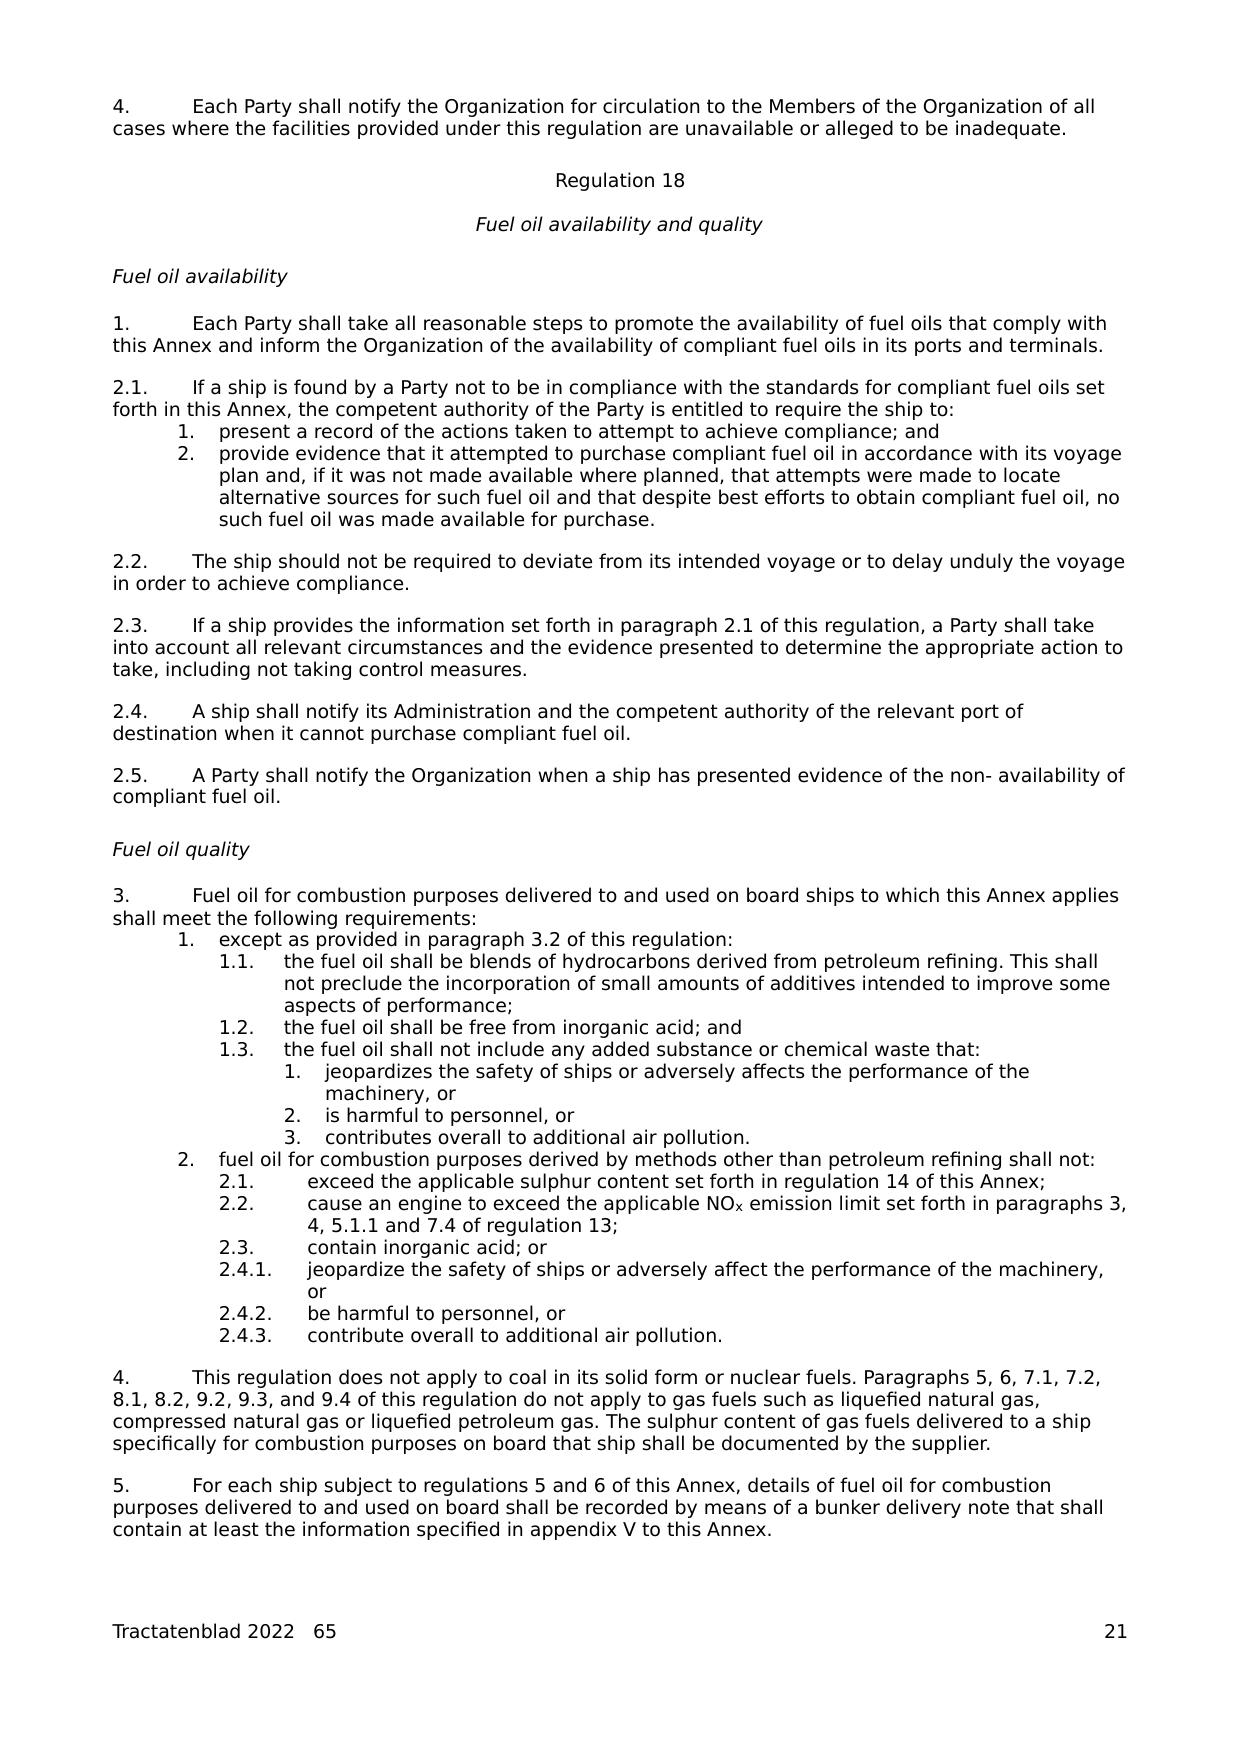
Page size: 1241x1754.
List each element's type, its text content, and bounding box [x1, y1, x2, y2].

text 2.3. contain inorganic acid; or [218, 1237, 1128, 1259]
text 1.2. the fuel oil shall be free from inorganic acid; and [218, 1017, 1128, 1039]
text 1. Each Party shall take all reasonable steps to promote the availability of fuel oils that comply with this Annex and inform the Organization of the availability of compliant fuel oils in its ports and terminals. [112, 313, 1128, 357]
subtitle Regulation 18 Fuel oil availability and quality [112, 170, 1128, 236]
text 1. jeopardizes the safety of ships or adversely affects the performance of the machinery, or [283, 1061, 1128, 1105]
text 1. except as provided in paragraph 3.2 of this regulation: [177, 929, 1128, 951]
text 2.4. A ship shall notify its Administration and the competent authority of the relevant port of destination when it cannot purchase compliant fuel oil. [112, 701, 1128, 744]
text 2.2. The ship should not be required to deviate from its intended voyage or to delay unduly the voyage in order to achieve compliance. [112, 551, 1128, 594]
text 4. Each Party shall notify the Organization for circulation to the Members of the Organization of all cases where the facilities provided under this regulation are unavailable or alleged to be inadequate. [112, 96, 1128, 140]
text 2.4.1. jeopardize the safety of ships or adversely affect the performance of the machinery, or [218, 1259, 1128, 1303]
text 2.3. If a ship provides the information set forth in paragraph 2.1 of this regulation, a Party shall take into account all relevant circumstances and the evidence presented to determine the appropriate action to take, including not taking control measures. [112, 614, 1128, 681]
text 2.5. A Party shall notify the Organization when a ship has presented evidence of the non- availability of compliant fuel oil. [112, 764, 1128, 808]
text 4. This regulation does not apply to coal in its solid form or nuclear fuels. Paragraphs 5, 6, 7.1, 7.2, 8.1, 8.2, 9.2, 9.3, and 9.4 of this regulation do not apply to gas fuels such as liquefied natural gas, compressed natural gas or liquefied petroleum gas. The sulphur content of gas fuels delivered to a ship specifically for combustion purposes on board that ship shall be documented by the supplier. [112, 1367, 1128, 1455]
text 2.2. cause an engine to exceed the applicable NOx emission limit set forth in paragraphs 3, 4, 5.1.1 and 7.4 of regulation 13; [218, 1193, 1128, 1237]
text 1.3. the fuel oil shall not include any added substance or chemical waste that: [218, 1039, 1128, 1061]
subtitle Fuel oil quality [112, 838, 1128, 860]
subtitle Fuel oil availability [112, 266, 1128, 288]
text 2.4.3. contribute overall to additional air pollution. [218, 1325, 1128, 1347]
text 2. is harmful to personnel, or [283, 1105, 1128, 1127]
text 2.1. exceed the applicable sulphur content set forth in regulation 14 of this Annex; [218, 1171, 1128, 1193]
text 1. present a record of the actions taken to attempt to achieve compliance; and [177, 421, 1128, 443]
text 3. contributes overall to additional air pollution. [283, 1127, 1128, 1149]
text 2. provide evidence that it attempted to purchase compliant fuel oil in accordance with its voyage plan and, if it was not made available where planned, that attempts were made to locate alternative sources for such fuel oil and that despite best efforts to obtain compliant fuel oil, no such fuel oil was made available for purchase. [177, 443, 1128, 531]
text 3. Fuel oil for combustion purposes delivered to and used on board ships to which this Annex applies shall meet the following requirements: [112, 885, 1128, 929]
text 2. fuel oil for combustion purposes derived by methods other than petroleum refining shall not: [177, 1149, 1128, 1171]
text 2.4.2. be harmful to personnel, or [218, 1303, 1128, 1325]
text 2.1. If a ship is found by a Party not to be in compliance with the standards for compliant fuel oils set forth in this Annex, the competent authority of the Party is entitled to require the ship to: [112, 377, 1128, 421]
text 1.1. the fuel oil shall be blends of hydrocarbons derived from petroleum refining. This shall not preclude the incorporation of small amounts of additives intended to improve some aspects of performance; [218, 951, 1128, 1017]
text 5. For each ship subject to regulations 5 and 6 of this Annex, details of fuel oil for combustion purposes delivered to and used on board shall be recorded by means of a bunker delivery note that shall contain at least the information specified in appendix V to this Annex. [112, 1475, 1128, 1541]
